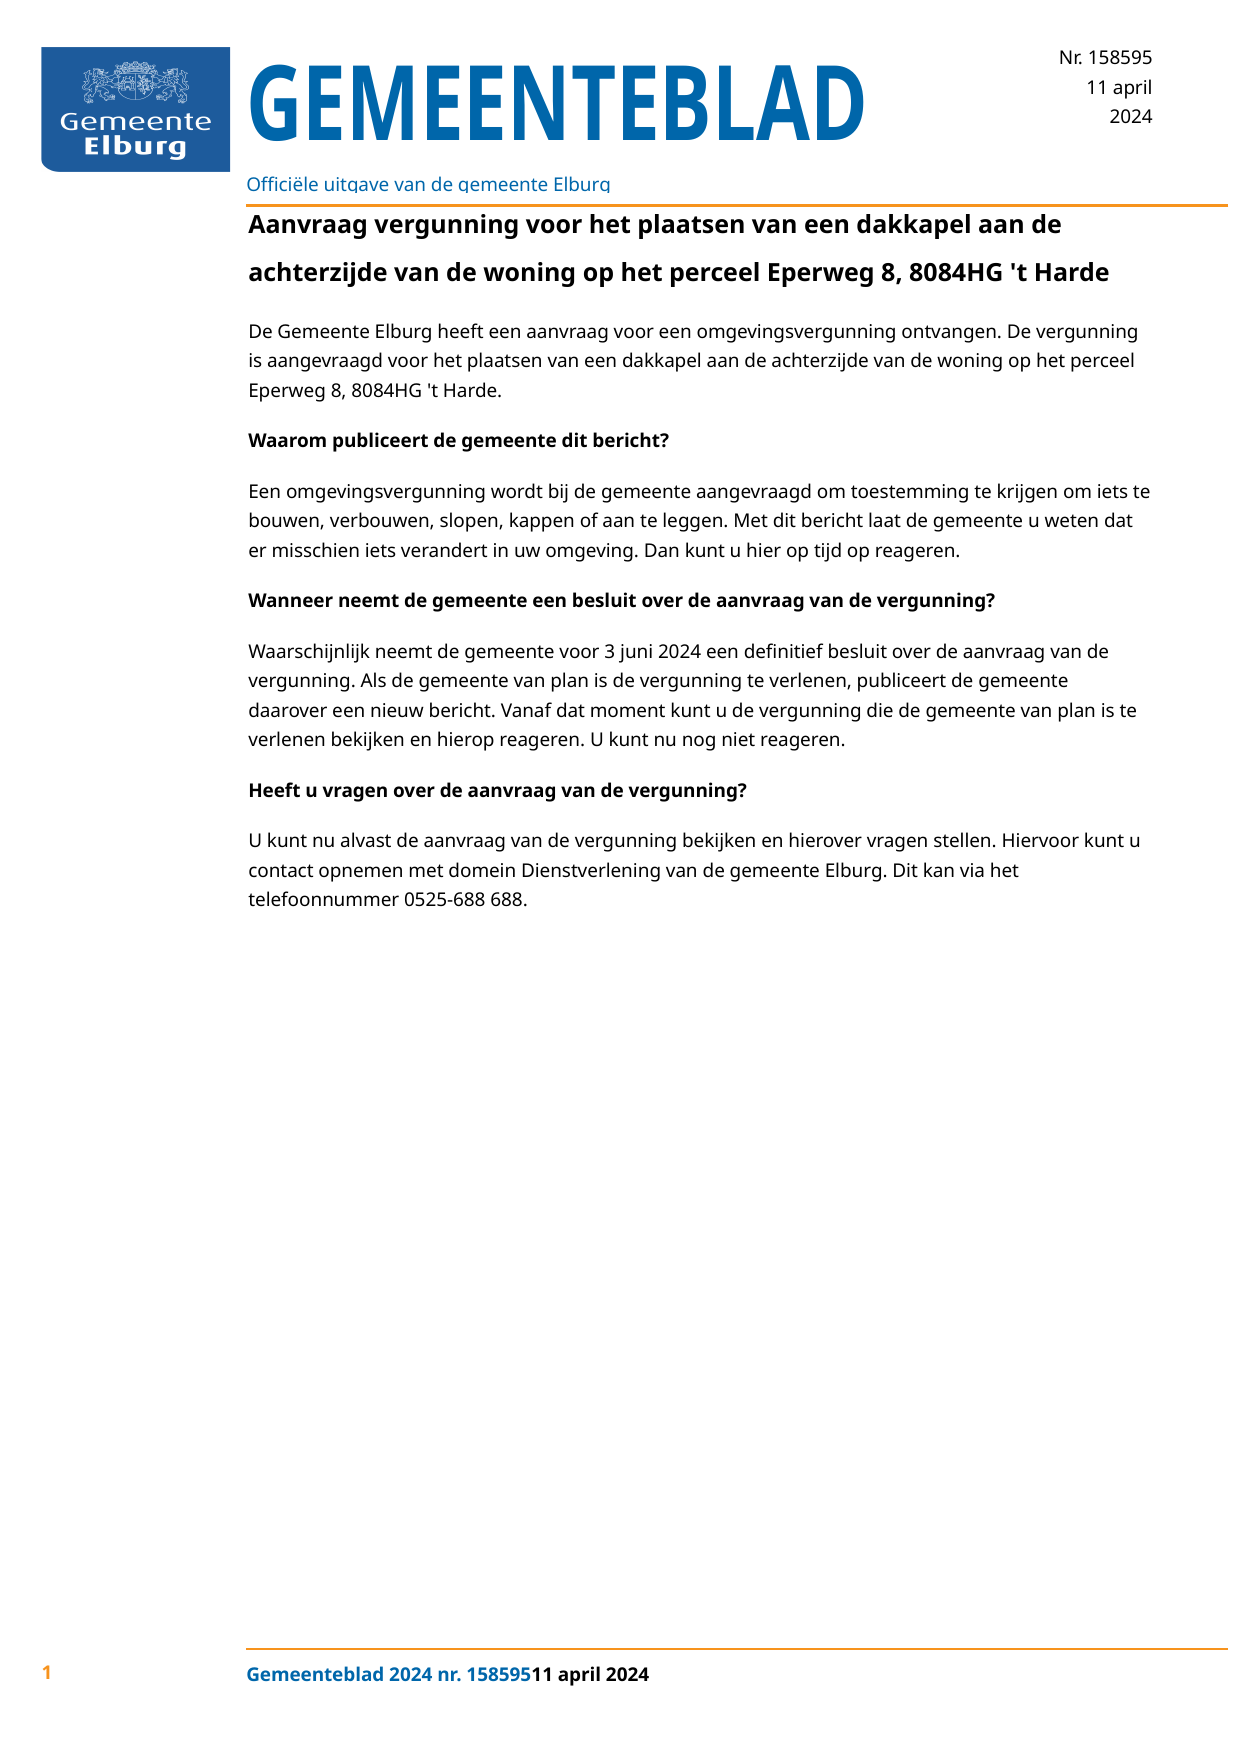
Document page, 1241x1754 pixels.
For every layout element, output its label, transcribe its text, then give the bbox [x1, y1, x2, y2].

text Een omgevingsvergunning wordt bij de gemeente aangevraagd om toestemming te krijgen om iets te bouwen, verbouwen, slopen, kappen of aan te leggen. Met dit bericht laat de gemeente u weten dat er misschien iets verandert in uw omgeving. Dan kunt u hier op tijd op reageren. [248, 478, 1152, 563]
text Heeft u vragen over de aanvraag van de vergunning? [248, 777, 1152, 803]
text U kunt nu alvast de aanvraag van de vergunning bekijken en hierover vragen stellen. Hiervoor kunt u contact opnemen met domein Dienstverlening van de gemeente Elburg. Dit kan via het telefoonnummer 0525-688 688. [248, 827, 1152, 912]
text Waarschijnlijk neemt de gemeente voor 3 juni 2024 een definitief besluit over de aanvraag van de vergunning. Als de gemeente van plan is de vergunning te verlenen, publiceert de gemeente daarover een nieuw bericht. Vanaf dat moment kunt u de vergunning die de gemeente van plan is te verlenen bekijken en hierop reageren. U kunt nu nog niet reageren. [248, 638, 1152, 752]
text Aanvraag vergunning voor het plaatsen van een dakkapel aan de achterzijde van de woning op het perceel Eperweg 8, 8084HG 't Harde [248, 207, 1152, 288]
text Wanneer neemt de gemeente een besluit over de aanvraag van de vergunning? [248, 587, 1152, 613]
text Waarom publiceert de gemeente dit bericht? [248, 427, 1152, 453]
text De Gemeente Elburg heeft een aanvraag voor een omgevingsvergunning ontvangen. De vergunning is aangevraagd voor het plaatsen van een dakkapel aan de achterzijde van de woning op het perceel Eperweg 8, 8084HG 't Harde. [248, 318, 1152, 403]
picture [41, 47, 231, 172]
